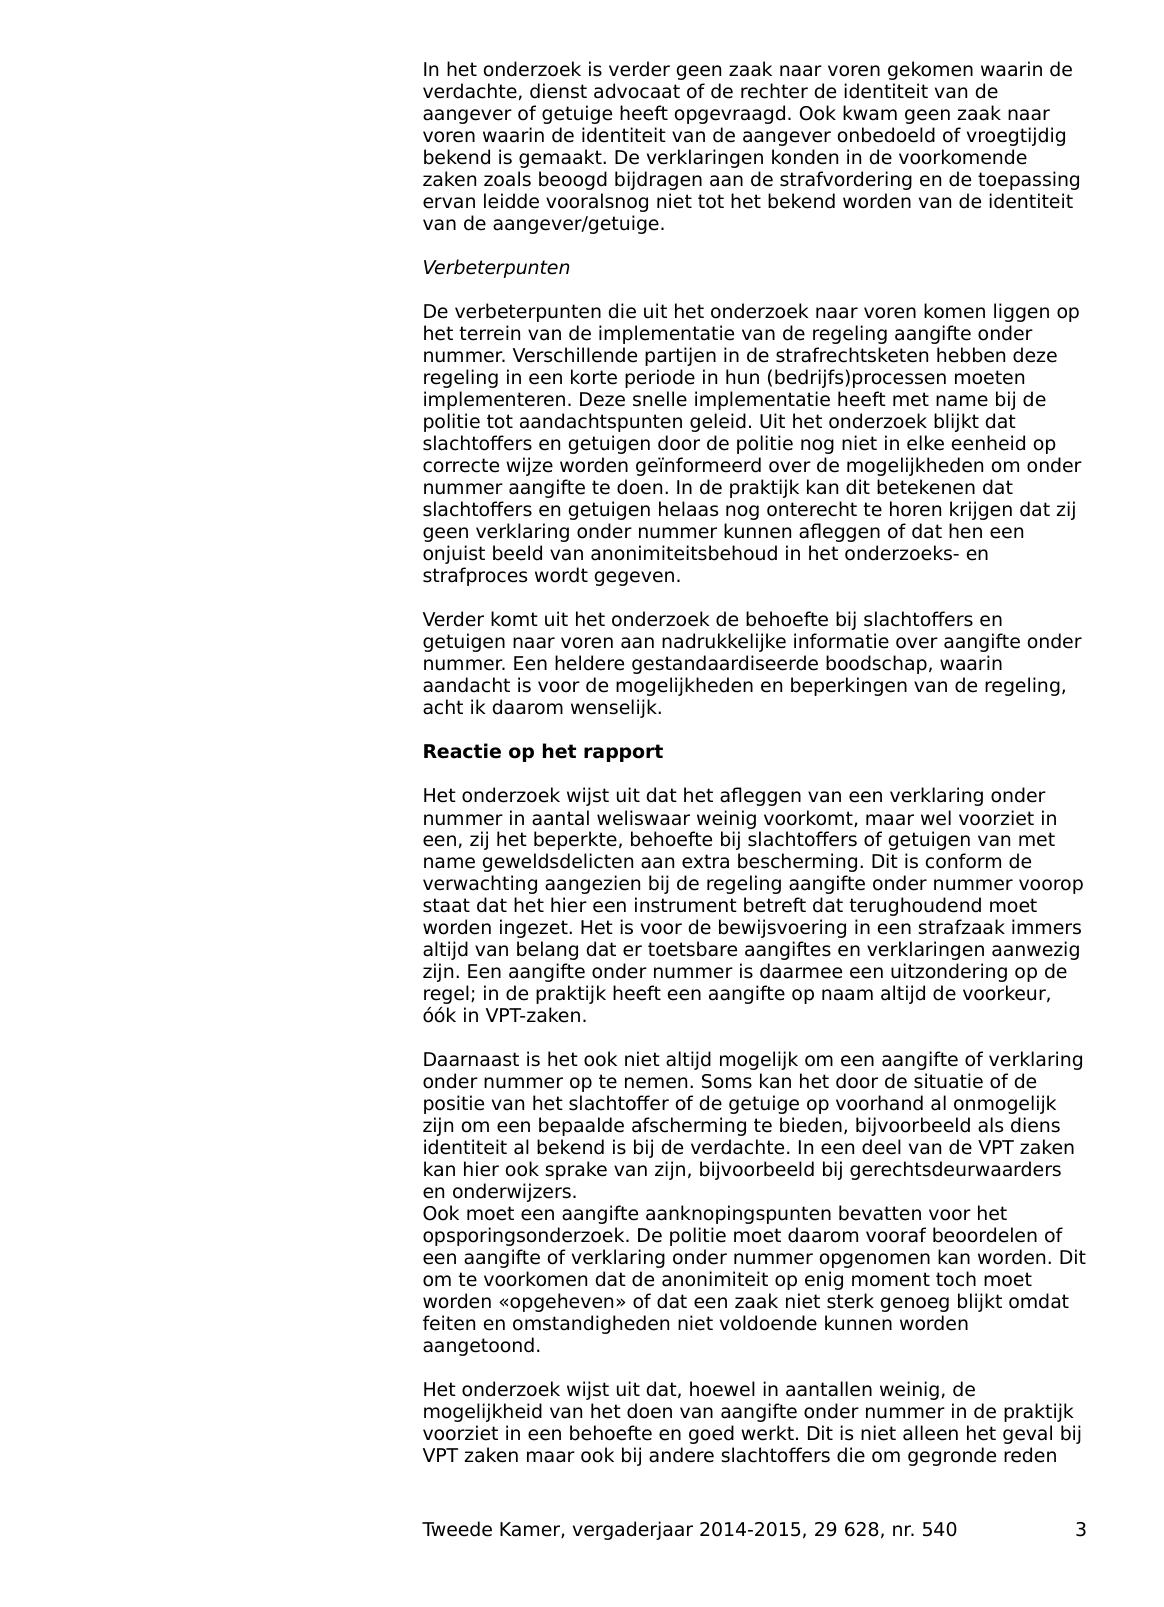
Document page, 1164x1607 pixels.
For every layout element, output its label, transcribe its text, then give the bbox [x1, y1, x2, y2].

text Ook moet een aangifte aanknopingspunten bevatten voor het opsporingsonderzoek. De politie moet daarom vooraf beoordelen of een aangifte of verklaring onder nummer opgenomen kan worden. Dit om te voorkomen dat de anonimiteit op enig moment toch moet worden «opgeheven» of dat een zaak niet sterk genoeg blijkt omdat feiten en omstandigheden niet voldoende kunnen worden aangetoond. [422, 1203, 1087, 1357]
text Verder komt uit het onderzoek de behoefte bij slachtoffers en getuigen naar voren aan nadrukkelijke informatie over aangifte onder nummer. Een heldere gestandaardiseerde boodschap, waarin aandacht is voor de mogelijkheden en beperkingen van de regeling, acht ik daarom wenselijk. [422, 609, 1087, 719]
subtitle Verbeterpunten [422, 257, 1087, 279]
subtitle Reactie op het rapport [422, 741, 1087, 763]
text In het onderzoek is verder geen zaak naar voren gekomen waarin de verdachte, dienst advocaat of de rechter de identiteit van de aangever of getuige heeft opgevraagd. Ook kwam geen zaak naar voren waarin de identiteit van de aangever onbedoeld of vroegtijdig bekend is gemaakt. De verklaringen konden in de voorkomende zaken zoals beoogd bijdragen aan de strafvordering en de toepassing ervan leidde vooralsnog niet tot het bekend worden van de identiteit van de aangever/getuige. [422, 59, 1087, 235]
text De verbeterpunten die uit het onderzoek naar voren komen liggen op het terrein van de implementatie van de regeling aangifte onder nummer. Verschillende partijen in de strafrechtsketen hebben deze regeling in een korte periode in hun (bedrijfs)processen moeten implementeren. Deze snelle implementatie heeft met name bij de politie tot aandachtspunten geleid. Uit het onderzoek blijkt dat slachtoffers en getuigen door de politie nog niet in elke eenheid op correcte wijze worden geïnformeerd over de mogelijkheden om onder nummer aangifte te doen. In de praktijk kan dit betekenen dat slachtoffers en getuigen helaas nog onterecht te horen krijgen dat zij geen verklaring onder nummer kunnen afleggen of dat hen een onjuist beeld van anonimiteitsbehoud in het onderzoeks- en strafproces wordt gegeven. [422, 301, 1087, 587]
text Het onderzoek wijst uit dat, hoewel in aantallen weinig, de mogelijkheid van het doen van aangifte onder nummer in de praktijk voorziet in een behoefte en goed werkt. Dit is niet alleen het geval bij VPT zaken maar ook bij andere slachtoffers die om gegronde reden [422, 1379, 1087, 1467]
text Het onderzoek wijst uit dat het afleggen van een verklaring onder nummer in aantal weliswaar weinig voorkomt, maar wel voorziet in een, zij het beperkte, behoefte bij slachtoffers of getuigen van met name geweldsdelicten aan extra bescherming. Dit is conform de verwachting aangezien bij de regeling aangifte onder nummer voorop staat dat het hier een instrument betreft dat terughoudend moet worden ingezet. Het is voor de bewijsvoering in een strafzaak immers altijd van belang dat er toetsbare aangiftes en verklaringen aanwezig zijn. Een aangifte onder nummer is daarmee een uitzondering op de regel; in de praktijk heeft een aangifte op naam altijd de voorkeur, óók in VPT-zaken. [422, 785, 1087, 1027]
text Daarnaast is het ook niet altijd mogelijk om een aangifte of verklaring onder nummer op te nemen. Soms kan het door de situatie of de positie van het slachtoffer of de getuige op voorhand al onmogelijk zijn om een bepaalde afscherming te bieden, bijvoorbeeld als diens identiteit al bekend is bij de verdachte. In een deel van de VPT zaken kan hier ook sprake van zijn, bijvoorbeeld bij gerechtsdeurwaarders en onderwijzers. [422, 1049, 1087, 1203]
